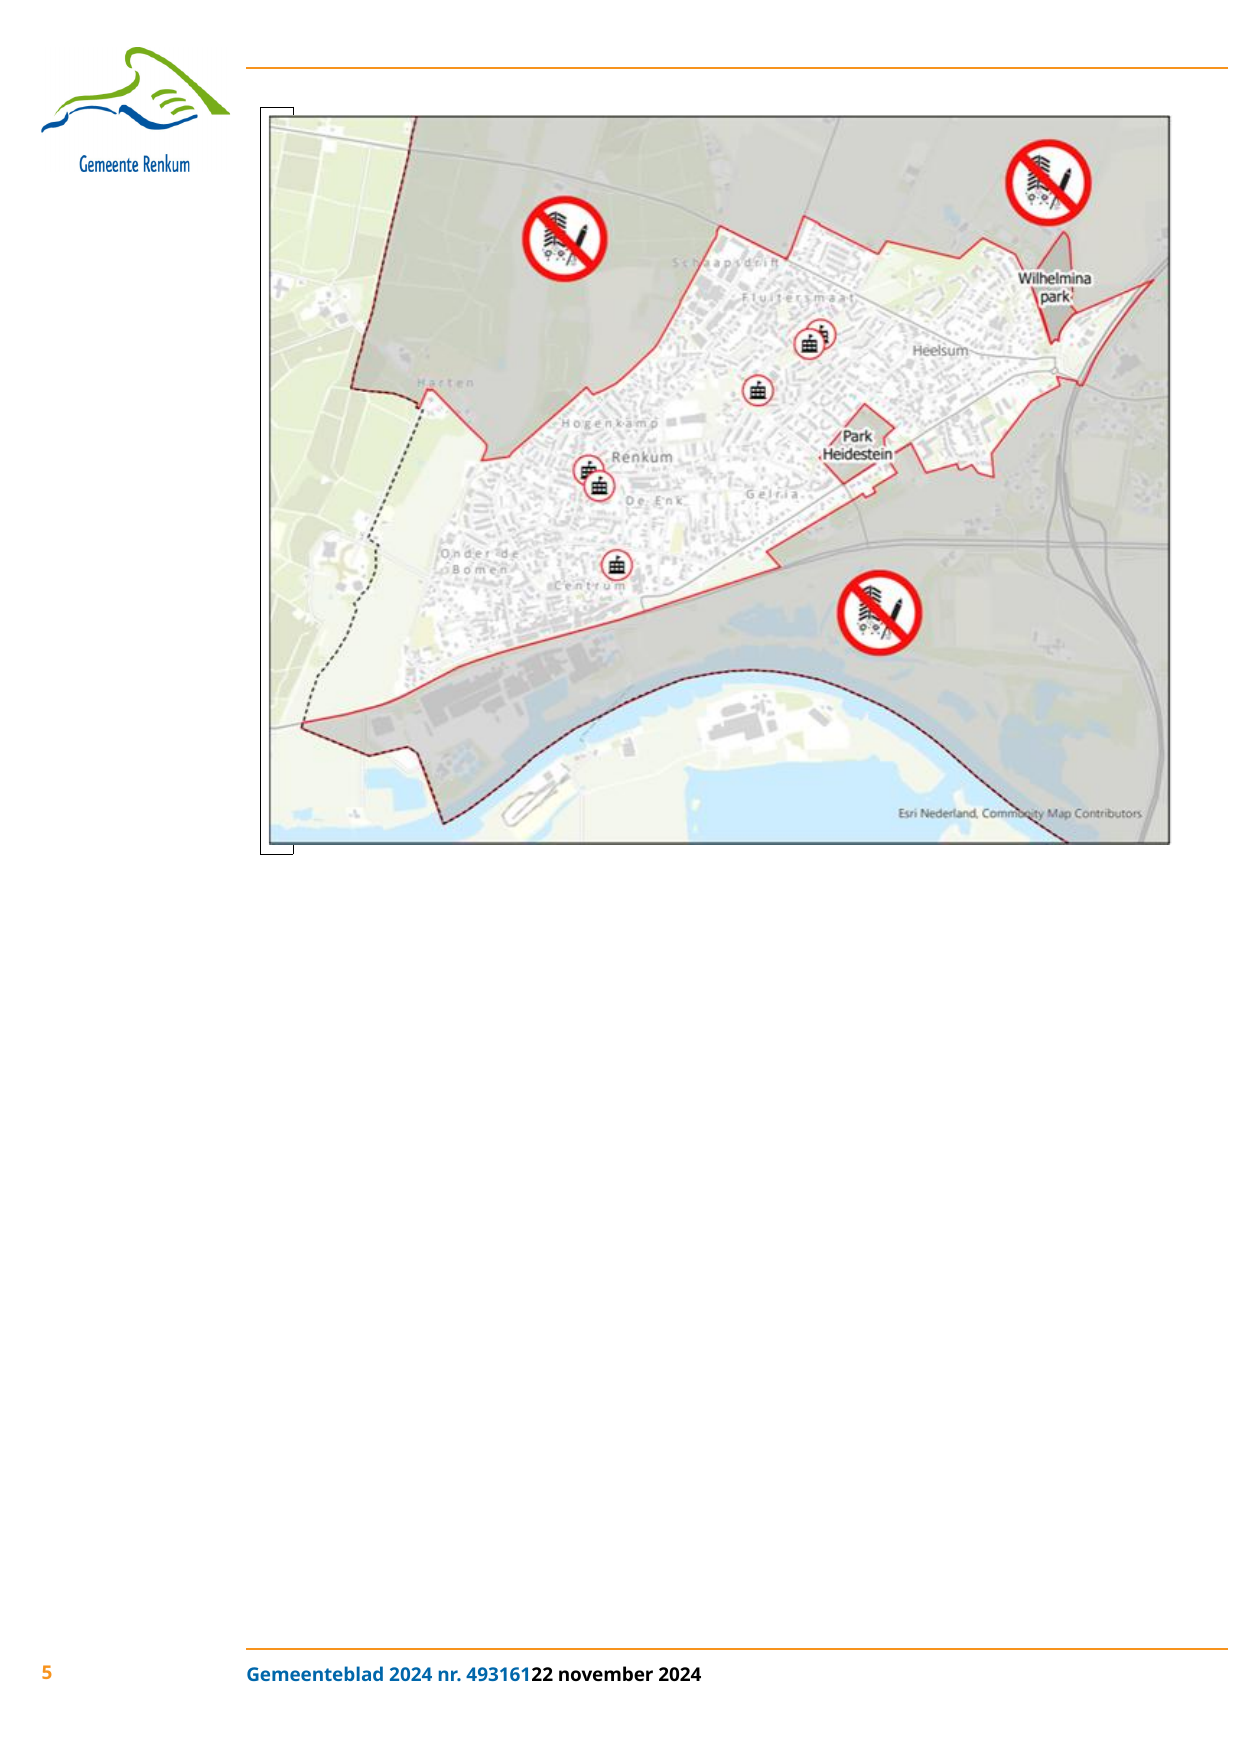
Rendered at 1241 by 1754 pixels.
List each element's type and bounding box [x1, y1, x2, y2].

picture [268, 115, 1173, 845]
picture [41, 47, 231, 172]
